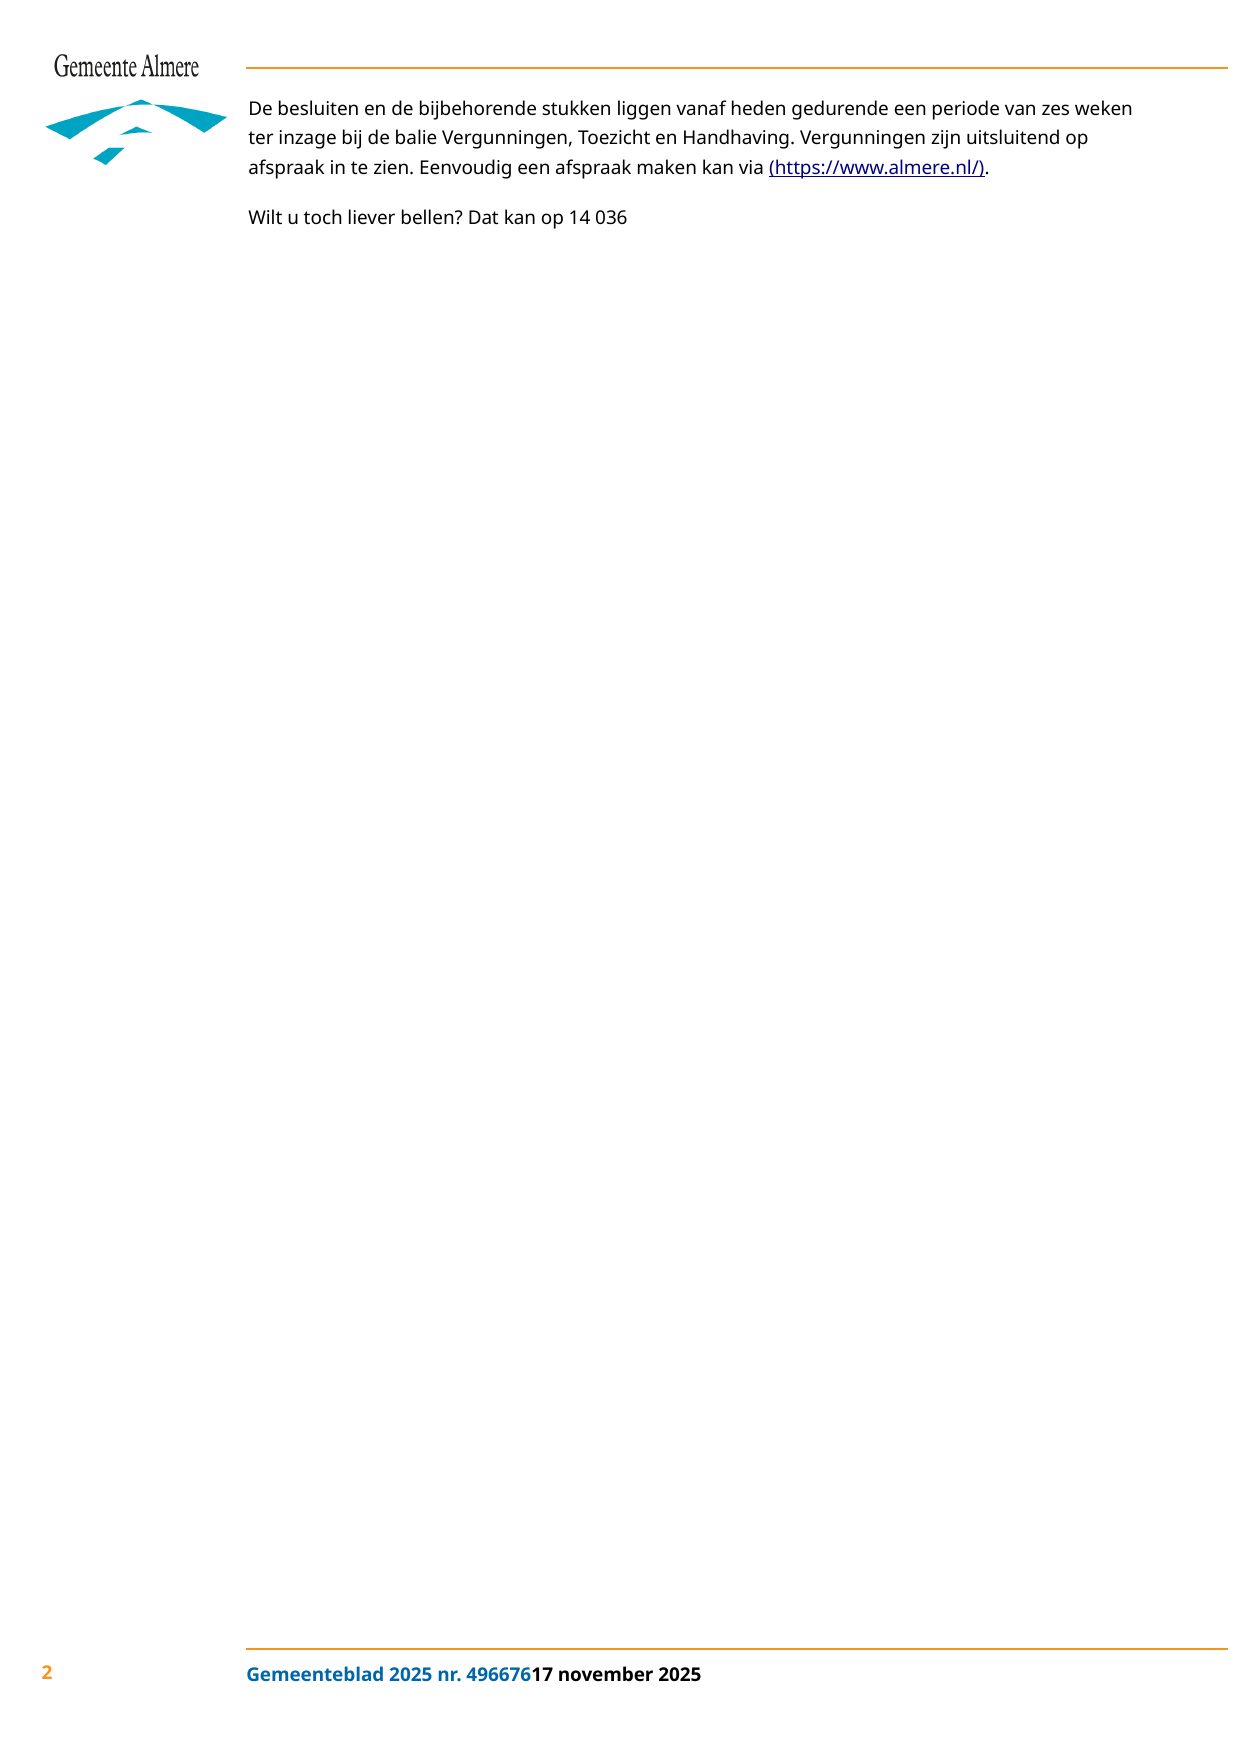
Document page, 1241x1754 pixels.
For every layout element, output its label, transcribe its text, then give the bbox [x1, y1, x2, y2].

picture [41, 47, 231, 172]
text Wilt u toch liever bellen? Dat kan op 14 036 [248, 204, 1152, 230]
text De besluiten en de bijbehorende stukken liggen vanaf heden gedurende een periode van zes weken ter inzage bij de balie Vergunningen, Toezicht en Handhaving. Vergunningen zijn uitsluitend op afspraak in te zien. Eenvoudig een afspraak maken kan via (https://www.almere.nl/). [248, 95, 1152, 180]
